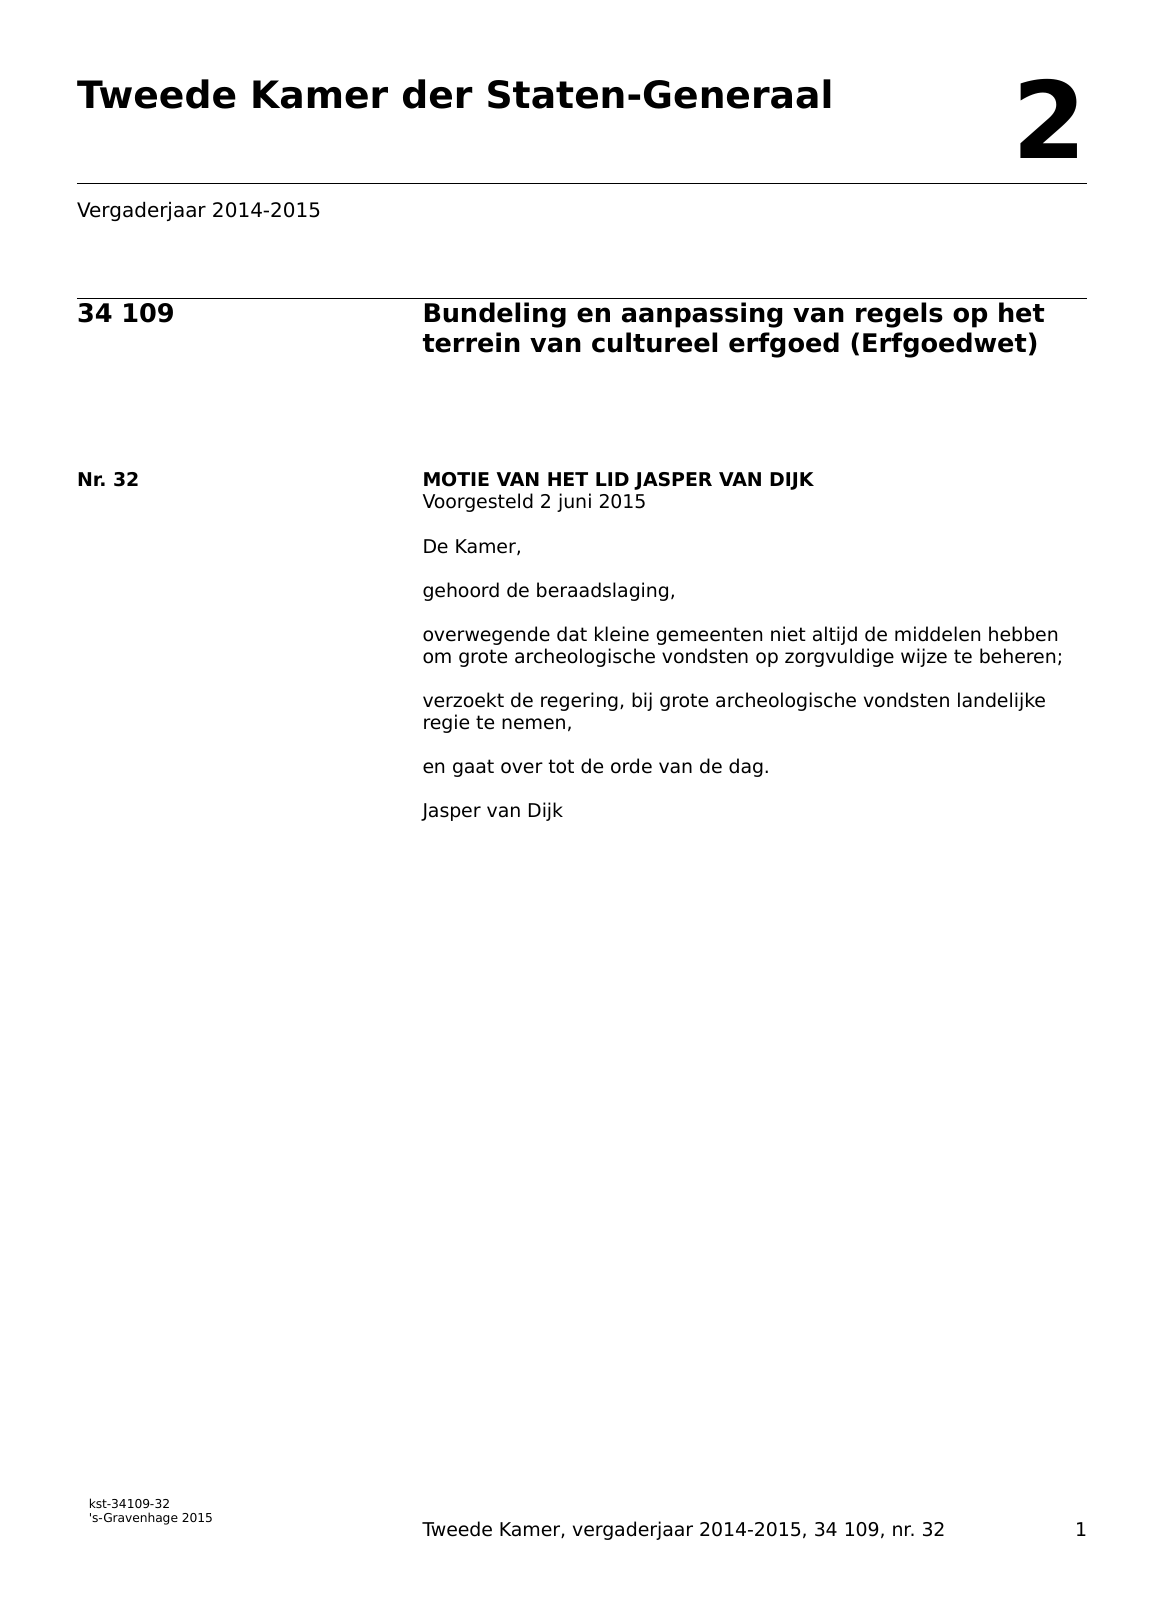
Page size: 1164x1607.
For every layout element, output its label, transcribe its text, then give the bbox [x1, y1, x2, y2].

text overwegende dat kleine gemeenten niet altijd de middelen hebben om grote archeologische vondsten op zorgvuldige wijze te beheren; [422, 624, 1087, 668]
text en gaat over tot de orde van de dag. [422, 756, 1087, 778]
subtitle Nr. 32 MOTIE VAN HET LID JASPER VAN DIJK [77, 469, 1087, 491]
text verzoekt de regering, bij grote archeologische vondsten landelijke regie te nemen, [422, 690, 1087, 734]
text Voorgesteld 2 juni 2015 [422, 491, 1087, 513]
table_cell Vergaderjaar 2014-2015 [77, 184, 1087, 298]
table_header Tweede Kamer der Staten-Generaal [77, 59, 886, 183]
text gehoord de beraadslaging, [422, 580, 1087, 602]
text Jasper van Dijk [422, 800, 1087, 822]
table_header 2 [886, 59, 1087, 183]
text 's-Gravenhage 2015 [88, 1511, 323, 1525]
text kst-34109-32 [88, 1497, 323, 1511]
text De Kamer, [422, 536, 1087, 557]
subtitle 34 109 Bundeling en aanpassing van regels op het terrein van cultureel erfgoed (Erfgoedwet) [77, 299, 1087, 358]
